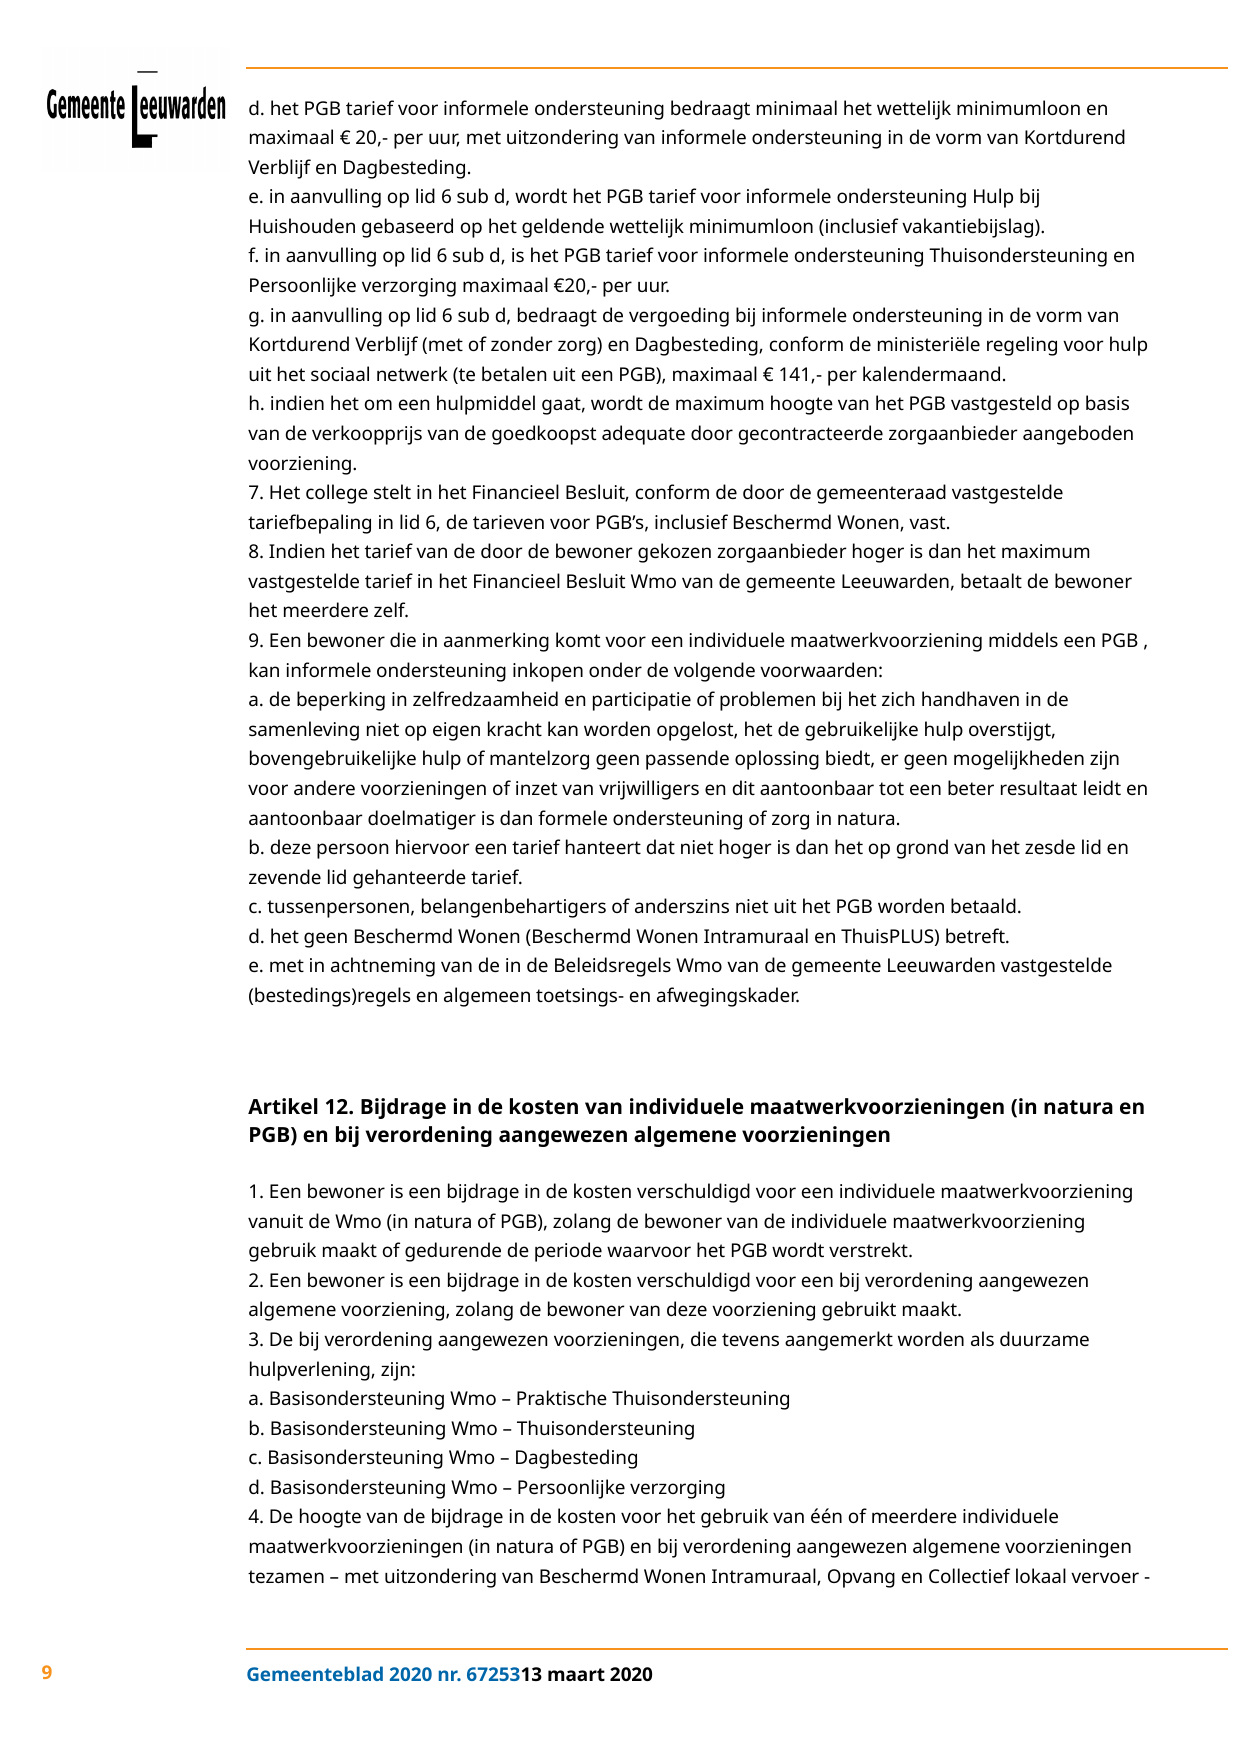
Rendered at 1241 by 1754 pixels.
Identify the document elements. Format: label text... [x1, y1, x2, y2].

text e. met in achtneming van de in de Beleidsregels Wmo van de gemeente Leeuwarden vastgestelde (bestedings)regels en algemeen toetsings- en afwegingskader. [248, 953, 1152, 1008]
text c. Basisondersteuning Wmo – Dagbesteding [248, 1444, 1152, 1470]
text h. indien het om een hulpmiddel gaat, wordt de maximum hoogte van het PGB vastgesteld op basis van de verkoopprijs van de goedkoopst adequate door gecontracteerde zorgaanbieder aangeboden voorziening. [248, 391, 1152, 476]
text 8. Indien het tarief van de door de bewoner gekozen zorgaanbieder hoger is dan het maximum vastgestelde tarief in het Financieel Besluit Wmo van de gemeente Leeuwarden, betaalt de bewoner het meerdere zelf. [248, 538, 1152, 623]
text 1. Een bewoner is een bijdrage in de kosten verschuldigd voor een individuele maatwerkvoorziening vanuit de Wmo (in natura of PGB), zolang de bewoner van de individuele maatwerkvoorziening gebruik maakt of gedurende de periode waarvoor het PGB wordt verstrekt. [248, 1178, 1152, 1263]
text c. tussenpersonen, belangenbehartigers of anderszins niet uit het PGB worden betaald. [248, 893, 1152, 919]
text 4. De hoogte van de bijdrage in de kosten voor het gebruik van één of meerdere individuele maatwerkvoorzieningen (in natura of PGB) en bij verordening aangewezen algemene voorzieningen tezamen – met uitzondering van Beschermd Wonen Intramuraal, Opvang en Collectief lokaal vervoer [248, 1504, 1152, 1589]
text e. in aanvulling op lid 6 sub d, wordt het PGB tarief voor informele ondersteuning Hulp bij Huishouden gebaseerd op het geldende wettelijk minimumloon (inclusief vakantiebijslag). [248, 183, 1152, 239]
text b. Basisondersteuning Wmo – Thuisondersteuning [248, 1415, 1152, 1441]
text f. in aanvulling op lid 6 sub d, is het PGB tarief voor informele ondersteuning Thuisondersteuning en Persoonlijke verzorging maximaal €20,- per uur. [248, 243, 1152, 298]
text g. in aanvulling op lid 6 sub d, bedraagt de vergoeding bij informele ondersteuning in de vorm van Kortdurend Verblijf (met of zonder zorg) en Dagbesteding, conform de ministeriële regeling voor hulp uit het sociaal netwerk (te betalen uit een PGB), maximaal € 141,- per kalendermaand. [248, 302, 1152, 387]
text 7. Het college stelt in het Financieel Besluit, conform de door de gemeenteraad vastgestelde tariefbepaling in lid 6, de tarieven voor PGB’s, inclusief Beschermd Wonen, vast. [248, 479, 1152, 535]
text 9. Een bewoner die in aanmerking komt voor een individuele maatwerkvoorziening middels een PGB , kan informele ondersteuning inkopen onder de volgende voorwaarden: [248, 627, 1152, 683]
text b. deze persoon hiervoor een tarief hanteert dat niet hoger is dan het op grond van het zesde lid en zevende lid gehanteerde tarief. [248, 834, 1152, 890]
text 3. De bij verordening aangewezen voorzieningen, die tevens aangemerkt worden als duurzame hulpverlening, zijn: [248, 1326, 1152, 1382]
text Artikel 12. Bijdrage in de kosten van individuele maatwerkvoorzieningen (in natura en PGB) en bij verordening aangewezen algemene voorzieningen [248, 1092, 1152, 1149]
text d. het geen Beschermd Wonen (Beschermd Wonen Intramuraal en ThuisPLUS) betreft. [248, 923, 1152, 949]
text 2. Een bewoner is een bijdrage in de kosten verschuldigd voor een bij verordening aangewezen algemene voorziening, zolang de bewoner van deze voorziening gebruikt maakt. [248, 1267, 1152, 1322]
text d. het PGB tarief voor informele ondersteuning bedraagt minimaal het wettelijk minimumloon en maximaal € 20,- per uur, met uitzondering van informele ondersteuning in de vorm van Kortdurend Verblijf en Dagbesteding. [248, 95, 1152, 180]
text a. de beperking in zelfredzaamheid en participatie of problemen bij het zich handhaven in de samenleving niet op eigen kracht kan worden opgelost, het de gebruikelijke hulp overstijgt, bovengebruikelijke hulp of mantelzorg geen passende oplossing biedt, er geen mogelijkheden zijn voor andere voorzieningen of inzet van vrijwilligers en dit aantoonbaar tot een beter resultaat leidt en aantoonbaar doelmatiger is dan formele ondersteuning of zorg in natura. [248, 686, 1152, 831]
text d. Basisondersteuning Wmo – Persoonlijke verzorging [248, 1474, 1152, 1500]
text a. Basisondersteuning Wmo – Praktische Thuisondersteuning [248, 1385, 1152, 1411]
picture [41, 47, 231, 172]
